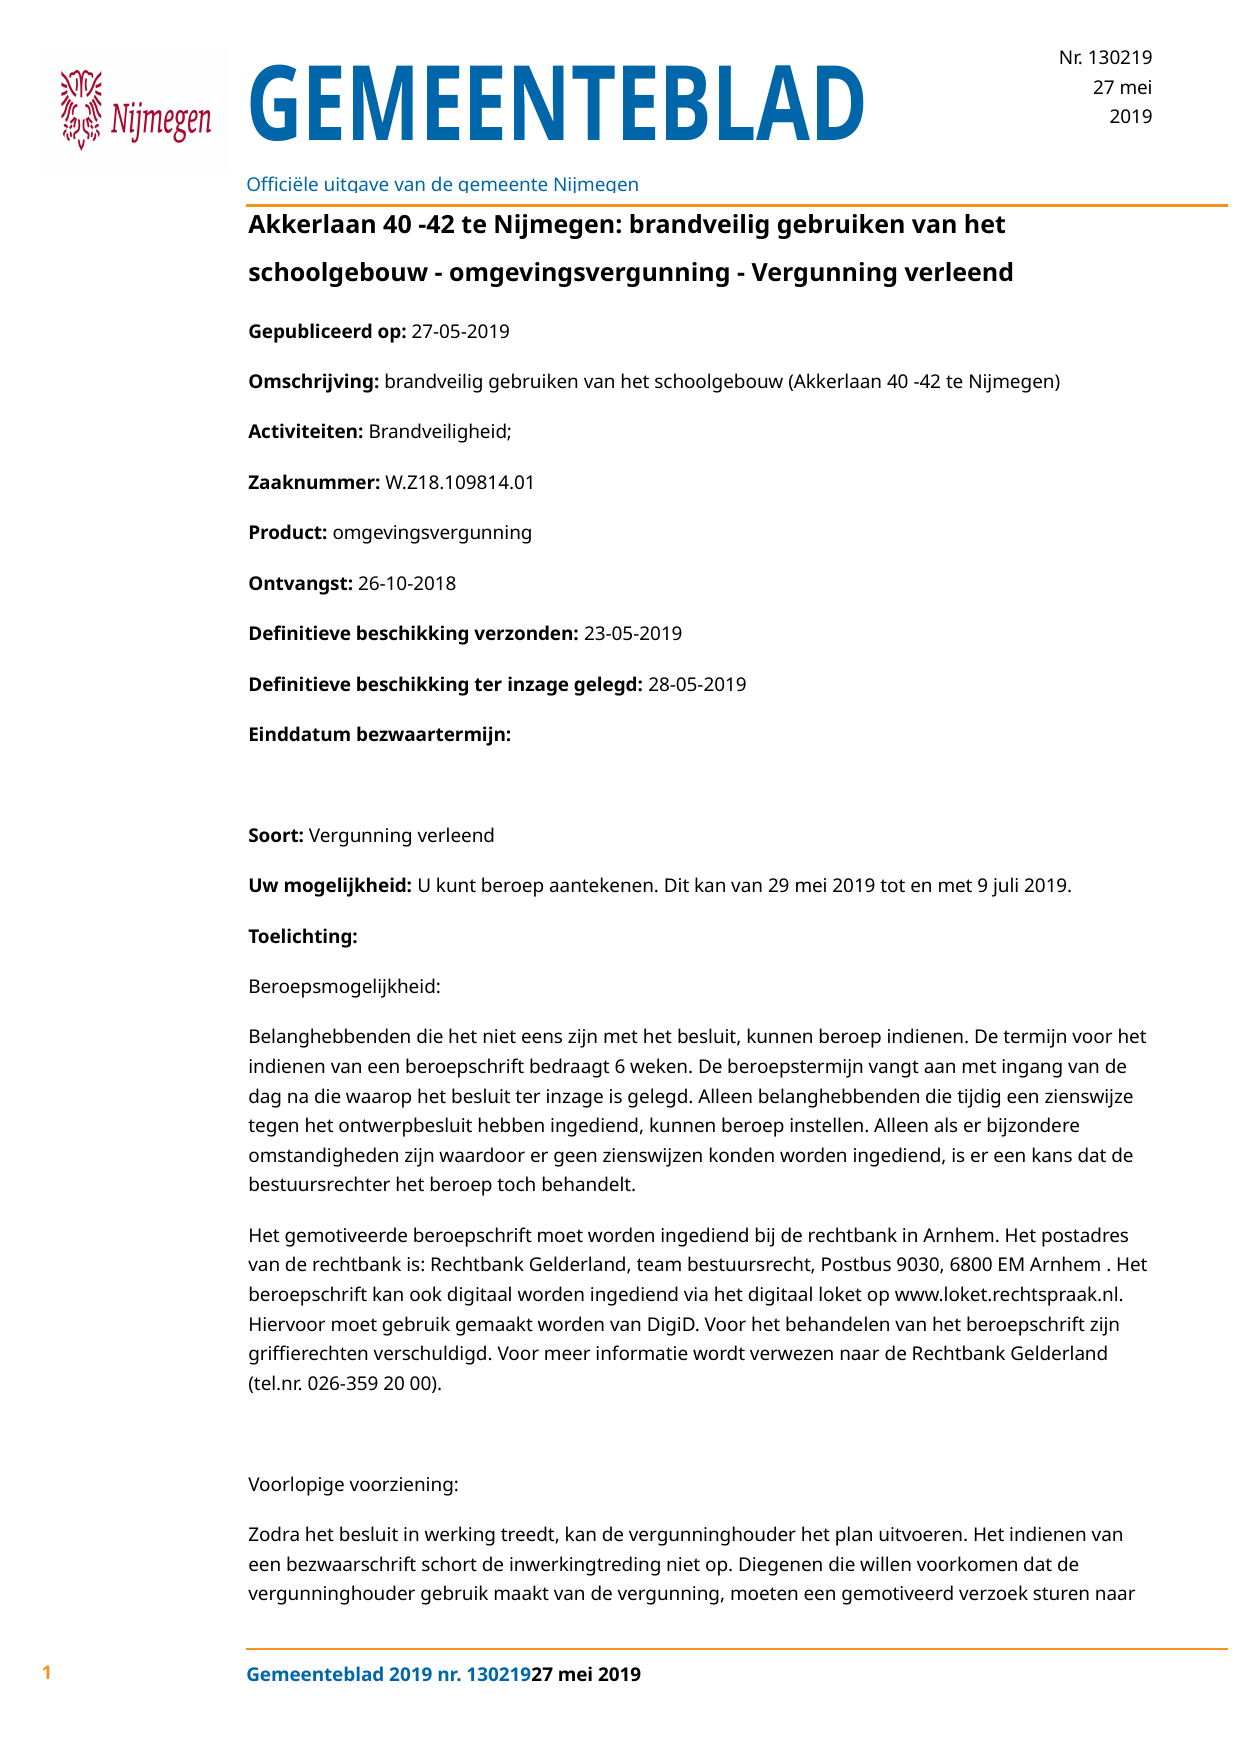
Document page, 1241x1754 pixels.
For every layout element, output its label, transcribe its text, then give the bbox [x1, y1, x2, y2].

text Akkerlaan 40 -42 te Nijmegen: brandveilig gebruiken van het schoolgebouw - omgevingsvergunning - Vergunning verleend [248, 207, 1152, 288]
text Definitieve beschikking verzonden: 23-05-2019 [248, 620, 1152, 646]
text Beroepsmogelijkheid: [248, 973, 1152, 999]
text Definitieve beschikking ter inzage gelegd: 28-05-2019 [248, 671, 1152, 697]
text Uw mogelijkheid: U kunt beroep aantekenen. Dit kan van 29 mei 2019 tot en met 9 juli 2019. [248, 872, 1152, 898]
text Gepubliceerd op: 27-05-2019 [248, 318, 1152, 344]
text Zaaknummer: W.Z18.109814.01 [248, 469, 1152, 495]
text Voorlopige voorziening: [248, 1471, 1152, 1497]
text Toelichting: [248, 923, 1152, 949]
text Einddatum bezwaartermijn: [248, 721, 1152, 747]
text Belanghebbenden die het niet eens zijn met het besluit, kunnen beroep indienen. De termijn voor het indienen van een beroepschrift bedraagt 6 weken. De beroepstermijn vangt aan met ingang van de dag na die waarop het besluit ter inzage is gelegd. Alleen belanghebbenden die tijdig een zienswijze tegen het ontwerpbesluit hebben ingediend, kunnen beroep instellen. Alleen als er bijzondere omstandigheden zijn waardoor er geen zienswijzen konden worden ingediend, is er een kans dat de bestuursrechter het beroep toch behandelt. [248, 1024, 1152, 1197]
text Het gemotiveerde beroepschrift moet worden ingediend bij de rechtbank in Arnhem. Het postadres van de rechtbank is: Rechtbank Gelderland, team bestuursrecht, Postbus 9030, 6800 EM Arnhem . Het beroepschrift kan ook digitaal worden ingediend via het digitaal loket op www.loket.rechtspraak.nl. Hiervoor moet gebruik gemaakt worden van DigiD. Voor het behandelen van het beroepschrift zijn griffierechten verschuldigd. Voor meer informatie wordt verwezen naar de Rechtbank Gelderland (tel.nr. 026-359 20 00). [248, 1222, 1152, 1396]
text Ontvangst: 26-10-2018 [248, 570, 1152, 596]
text Zodra het besluit in werking treedt, kan de vergunninghouder het plan uitvoeren. Het indienen van een bezwaarschrift schort de inwerkingtreding niet op. Diegenen die willen voorkomen dat de vergunninghouder gebruik maakt van de vergunning, moeten een gemotiveerd verzoek sturen naar [248, 1521, 1152, 1606]
picture [41, 47, 231, 172]
text Omschrijving: brandveilig gebruiken van het schoolgebouw (Akkerlaan 40 -42 te Nijmegen) [248, 368, 1152, 394]
text Soort: Vergunning verleend [248, 822, 1152, 848]
text Activiteiten: Brandveiligheid; [248, 419, 1152, 444]
text Product: omgevingsvergunning [248, 519, 1152, 545]
